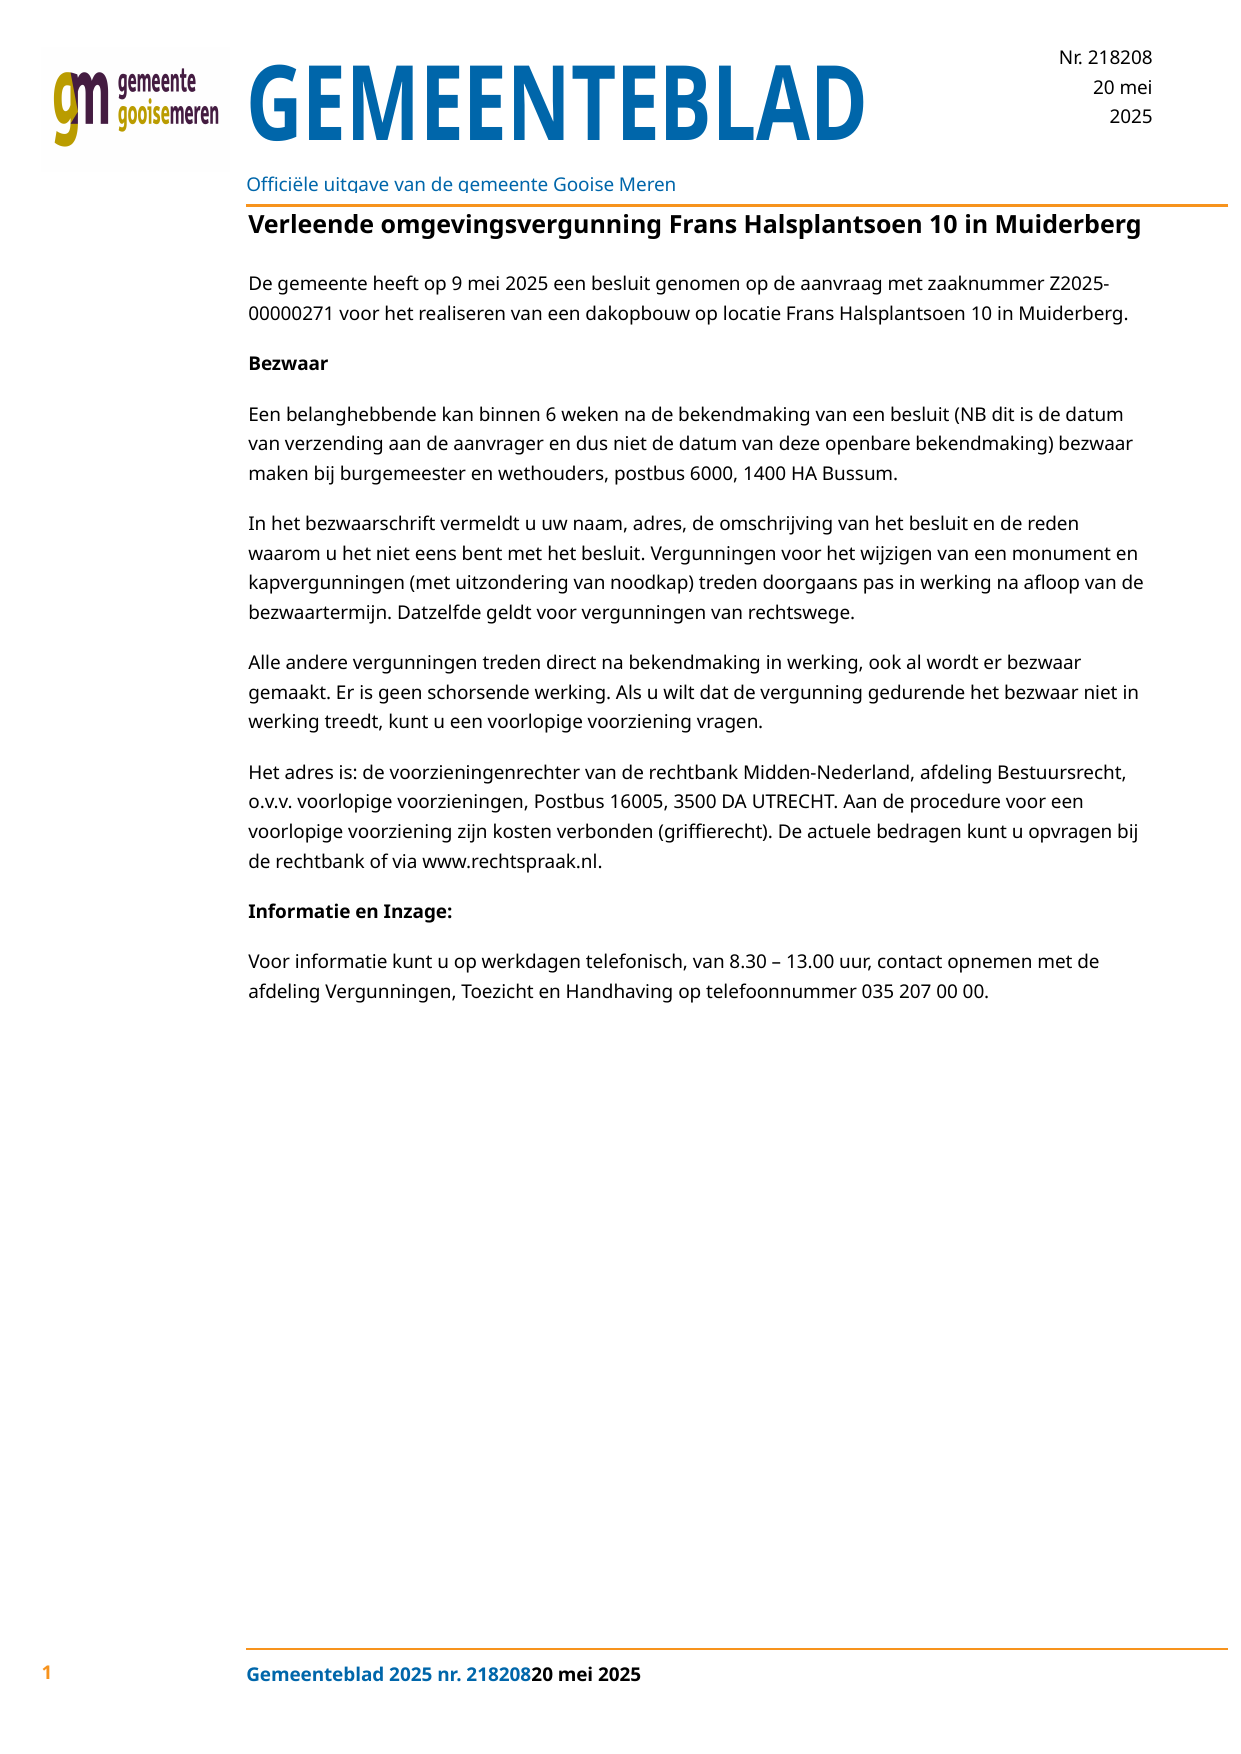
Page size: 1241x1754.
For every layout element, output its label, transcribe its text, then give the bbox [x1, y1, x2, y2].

text Alle andere vergunningen treden direct na bekendmaking in werking, ook al wordt er bezwaar gemaakt. Er is geen schorsende werking. Als u wilt dat de vergunning gedurende het bezwaar niet in werking treedt, kunt u een voorlopige voorziening vragen. [248, 649, 1152, 734]
text Het adres is: de voorzieningenrechter van de rechtbank Midden-Nederland, afdeling Bestuursrecht, o.v.v. voorlopige voorzieningen, Postbus 16005, 3500 DA UTRECHT. Aan de procedure voor een voorlopige voorziening zijn kosten verbonden (griffierecht). De actuele bedragen kunt u opvragen bij de rechtbank of via www.rechtspraak.nl. [248, 759, 1152, 873]
text In het bezwaarschrift vermeldt u uw naam, adres, de omschrijving van het besluit en de reden waarom u het niet eens bent met het besluit. Vergunningen voor het wijzigen van een monument en kapvergunningen (met uitzondering van noodkap) treden doorgaans pas in werking na afloop van de bezwaartermijn. Datzelfde geldt voor vergunningen van rechtswege. [248, 510, 1152, 625]
text De gemeente heeft op 9 mei 2025 een besluit genomen op de aanvraag met zaaknummer Z2025-00000271 voor het realiseren van een dakopbouw op locatie Frans Halsplantsoen 10 in Muiderberg. [248, 270, 1152, 326]
text Voor informatie kunt u op werkdagen telefonisch, van 8.30 – 13.00 uur, contact opnemen met de afdeling Vergunningen, Toezicht en Handhaving op telefoonnummer 035 207 00 00. [248, 949, 1152, 1004]
text Een belanghebbende kan binnen 6 weken na de bekendmaking van een besluit (NB dit is de datum van verzending aan de aanvrager en dus niet de datum van deze openbare bekendmaking) bezwaar maken bij burgemeester en wethouders, postbus 6000, 1400 HA Bussum. [248, 401, 1152, 486]
text Informatie en Inzage: [248, 898, 1152, 924]
text Bezwaar [248, 350, 1152, 376]
picture [41, 47, 231, 172]
text Verleende omgevingsvergunning Frans Halsplantsoen 10 in Muiderberg [248, 207, 1152, 241]
